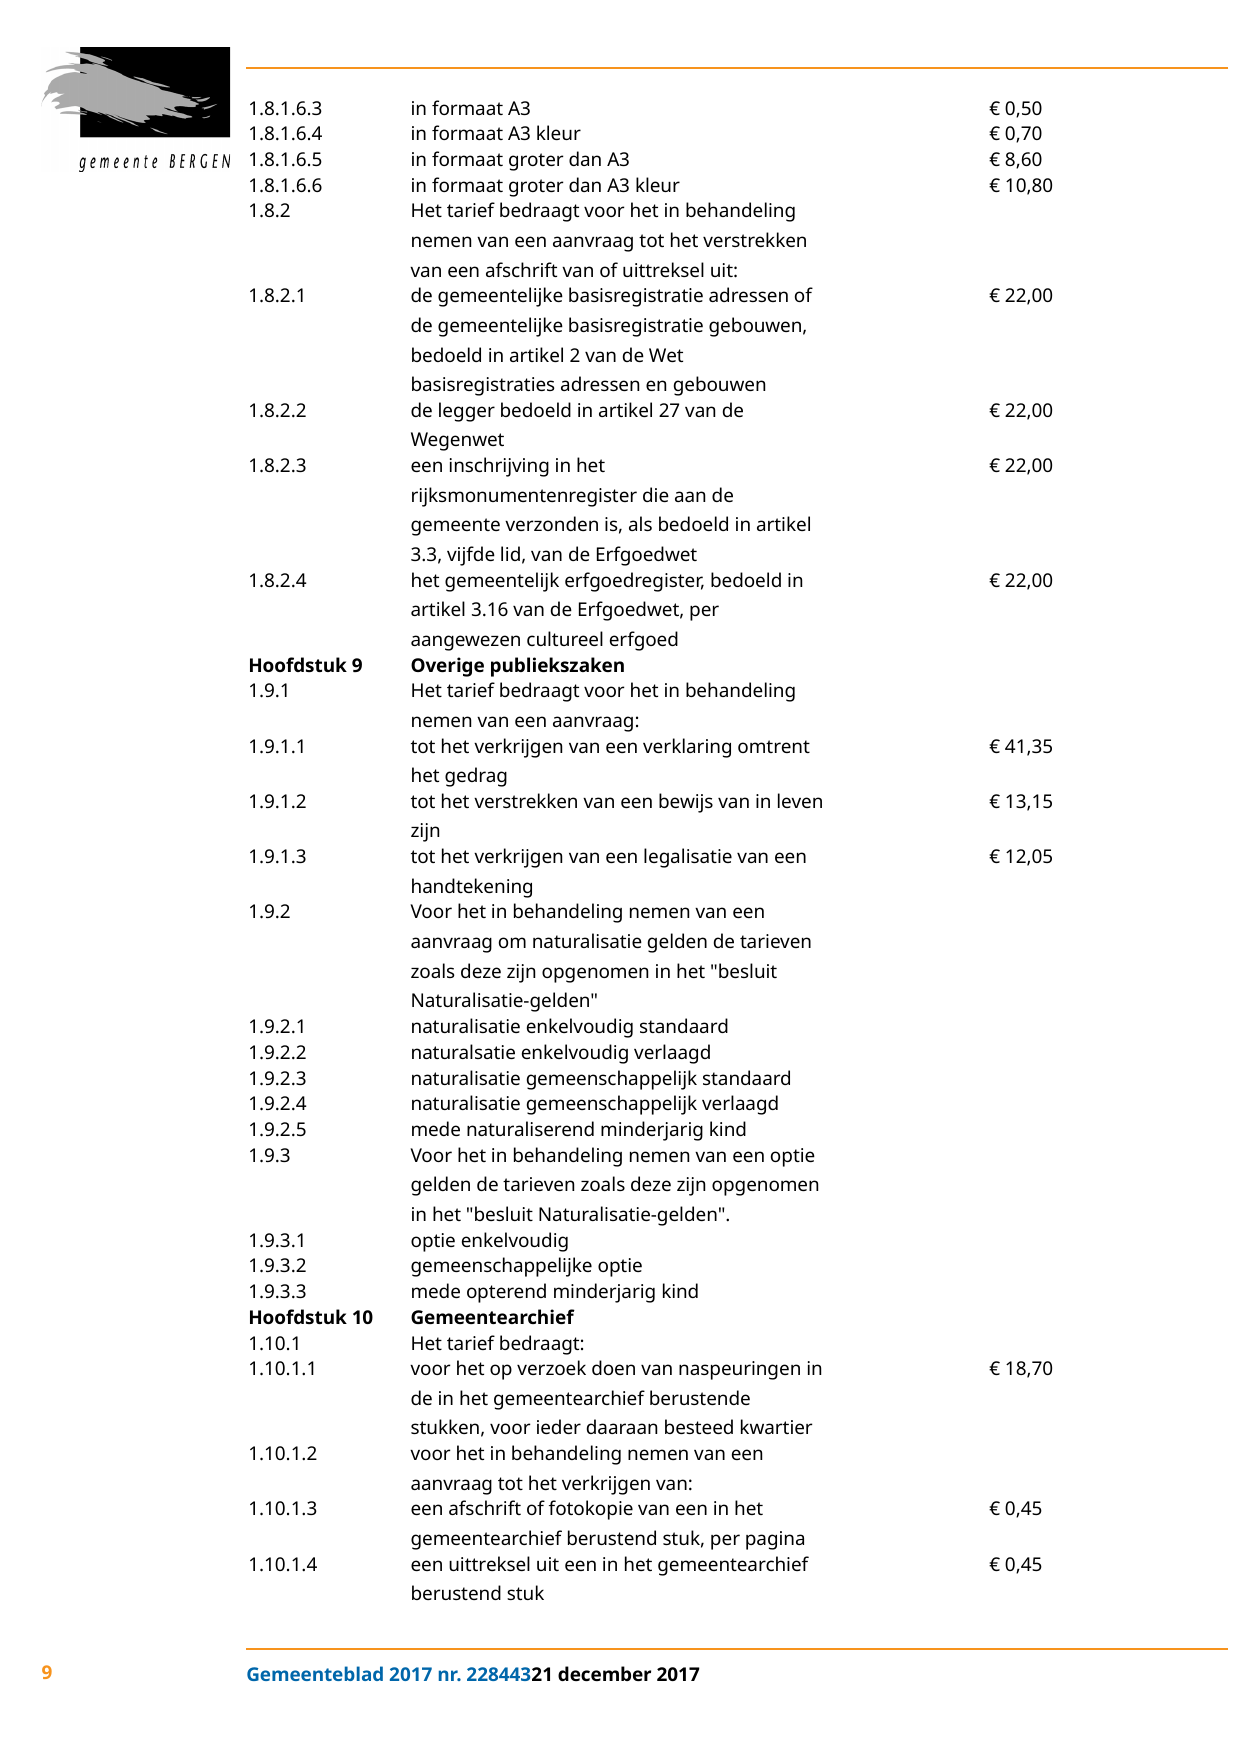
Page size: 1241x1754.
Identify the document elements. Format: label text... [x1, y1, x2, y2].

table_cell mede naturaliserend minderjarig kind [410, 1116, 827, 1142]
table_cell [827, 567, 989, 652]
table_cell 1.8.2.1 [248, 283, 410, 397]
table_cell [989, 1116, 1152, 1142]
table_cell de legger bedoeld in artikel 27 van de Wegenwet [410, 397, 827, 452]
table_cell [989, 1065, 1152, 1090]
table_cell [827, 1278, 989, 1304]
table_cell 1.10.1 [248, 1330, 410, 1355]
table_cell 1.9.3 [248, 1142, 410, 1227]
table_cell [989, 1304, 1152, 1330]
table_cell € 12,05 [989, 844, 1152, 899]
table_cell [989, 678, 1152, 733]
table_cell [827, 1065, 989, 1090]
table_cell 1.8.2 [248, 198, 410, 283]
table_cell 1.8.1.6.3 [248, 95, 410, 121]
table_cell 1.9.3.2 [248, 1253, 410, 1278]
table_cell 1.9.3.1 [248, 1227, 410, 1252]
table_cell € 13,15 [989, 788, 1152, 843]
table_cell 1.8.1.6.4 [248, 121, 410, 146]
table_cell voor het op verzoek doen van naspeuringen in de in het gemeentearchief berustende stukken, voor ieder daaraan besteed kwartier [410, 1355, 827, 1440]
table_cell gemeenschappelijke optie [410, 1253, 827, 1278]
table_cell [827, 1253, 989, 1278]
table_cell € 0,45 [989, 1496, 1152, 1551]
table_cell 1.9.2.1 [248, 1013, 410, 1039]
table_cell 1.9.1.2 [248, 788, 410, 843]
table_cell € 0,45 [989, 1551, 1152, 1606]
table_cell 1.9.2.4 [248, 1090, 410, 1116]
table_cell [827, 1090, 989, 1116]
table_cell [827, 652, 989, 677]
table_cell het gemeentelijk erfgoedregister, bedoeld in artikel 3.16 van de Erfgoedwet, per aangewezen cultureel erfgoed [410, 567, 827, 652]
table_cell Het tarief bedraagt voor het in behandeling nemen van een aanvraag: [410, 678, 827, 733]
table_cell 1.8.1.6.5 [248, 146, 410, 172]
table_cell mede opterend minderjarig kind [410, 1278, 827, 1304]
table_cell een afschrift of fotokopie van een in het gemeentearchief berustend stuk, per pagina [410, 1496, 827, 1551]
table_cell [989, 1142, 1152, 1227]
table_cell [989, 198, 1152, 283]
table_cell 1.8.1.6.6 [248, 172, 410, 198]
table_cell [989, 899, 1152, 1013]
table_cell 1.9.2.3 [248, 1065, 410, 1090]
table_cell € 8,60 [989, 146, 1152, 172]
table_cell [827, 172, 989, 198]
table_cell [827, 453, 989, 567]
table_cell € 0,50 [989, 95, 1152, 121]
table_cell [827, 1142, 989, 1227]
table_cell 1.10.1.4 [248, 1551, 410, 1606]
picture [41, 47, 231, 172]
table_cell [827, 1013, 989, 1039]
table_cell [827, 1304, 989, 1330]
table_cell Voor het in behandeling nemen van een aanvraag om naturalisatie gelden de tarieven zoals deze zijn opgenomen in het "besluit Naturalisatie-gelden" [410, 899, 827, 1013]
table_cell € 0,70 [989, 121, 1152, 146]
table_cell 1.9.1.1 [248, 733, 410, 788]
table_cell voor het in behandeling nemen van een aanvraag tot het verkrijgen van: [410, 1440, 827, 1496]
table_cell [827, 1039, 989, 1065]
table_cell [989, 1090, 1152, 1116]
table_cell Hoofdstuk 10 [248, 1304, 410, 1330]
table_cell [827, 1440, 989, 1496]
table_cell tot het verkrijgen van een legalisatie van een handtekening [410, 844, 827, 899]
table_cell 1.9.1.3 [248, 844, 410, 899]
table_cell [827, 198, 989, 283]
table_cell in formaat A3 [410, 95, 827, 121]
table_cell een inschrijving in het rijksmonumentenregister die aan de gemeente verzonden is, als bedoeld in artikel 3.3, vijfde lid, van de Erfgoedwet [410, 453, 827, 567]
table_cell [989, 652, 1152, 677]
table_cell [989, 1330, 1152, 1355]
table_cell Het tarief bedraagt: [410, 1330, 827, 1355]
table_cell € 22,00 [989, 397, 1152, 452]
table_cell 1.8.2.4 [248, 567, 410, 652]
table_cell 1.9.2.2 [248, 1039, 410, 1065]
table_cell in formaat A3 kleur [410, 121, 827, 146]
table_cell Voor het in behandeling nemen van een optie gelden de tarieven zoals deze zijn opgenomen in het "besluit Naturalisatie-gelden". [410, 1142, 827, 1227]
table_cell 1.8.2.2 [248, 397, 410, 452]
table_cell [827, 844, 989, 899]
table_cell Overige publiekszaken [410, 652, 827, 677]
table_cell [827, 121, 989, 146]
table_cell in formaat groter dan A3 kleur [410, 172, 827, 198]
table_cell [827, 1227, 989, 1252]
table_cell [827, 733, 989, 788]
table_cell 1.9.3.3 [248, 1278, 410, 1304]
table_cell een uittreksel uit een in het gemeentearchief berustend stuk [410, 1551, 827, 1606]
table_cell [827, 788, 989, 843]
table_cell [989, 1227, 1152, 1252]
table_cell Hoofdstuk 9 [248, 652, 410, 677]
table_cell in formaat groter dan A3 [410, 146, 827, 172]
table_cell [827, 1551, 989, 1606]
table_cell € 22,00 [989, 567, 1152, 652]
table_cell optie enkelvoudig [410, 1227, 827, 1252]
table_cell [989, 1039, 1152, 1065]
table_cell 1.8.2.3 [248, 453, 410, 567]
table_cell 1.9.2 [248, 899, 410, 1013]
table_cell [827, 678, 989, 733]
table_cell € 10,80 [989, 172, 1152, 198]
table_cell tot het verkrijgen van een verklaring omtrent het gedrag [410, 733, 827, 788]
table_cell [827, 95, 989, 121]
table_cell [989, 1278, 1152, 1304]
table_cell tot het verstrekken van een bewijs van in leven zijn [410, 788, 827, 843]
table_cell € 41,35 [989, 733, 1152, 788]
table_cell naturalisatie gemeenschappelijk verlaagd [410, 1090, 827, 1116]
table_cell [827, 1330, 989, 1355]
table_cell [827, 1496, 989, 1551]
table_cell [827, 1116, 989, 1142]
table_cell Het tarief bedraagt voor het in behandeling nemen van een aanvraag tot het verstrekken van een afschrift van of uittreksel uit: [410, 198, 827, 283]
table_cell 1.10.1.1 [248, 1355, 410, 1440]
table_cell 1.9.1 [248, 678, 410, 733]
table_cell 1.10.1.3 [248, 1496, 410, 1551]
table_cell [827, 283, 989, 397]
table_cell naturalisatie enkelvoudig standaard [410, 1013, 827, 1039]
table_cell naturalisatie gemeenschappelijk standaard [410, 1065, 827, 1090]
table_cell [989, 1253, 1152, 1278]
table_cell 1.9.2.5 [248, 1116, 410, 1142]
table_cell [989, 1013, 1152, 1039]
table_cell [989, 1440, 1152, 1496]
table_cell 1.10.1.2 [248, 1440, 410, 1496]
table_cell [827, 899, 989, 1013]
table_cell naturalsatie enkelvoudig verlaagd [410, 1039, 827, 1065]
table_cell [827, 146, 989, 172]
table_cell [827, 397, 989, 452]
table_cell € 22,00 [989, 283, 1152, 397]
table_cell Gemeentearchief [410, 1304, 827, 1330]
table_cell € 18,70 [989, 1355, 1152, 1440]
table_cell de gemeentelijke basisregistratie adressen of de gemeentelijke basisregistratie gebouwen, bedoeld in artikel 2 van de Wet basisregistraties adressen en gebouwen [410, 283, 827, 397]
table_cell [827, 1355, 989, 1440]
table_cell € 22,00 [989, 453, 1152, 567]
